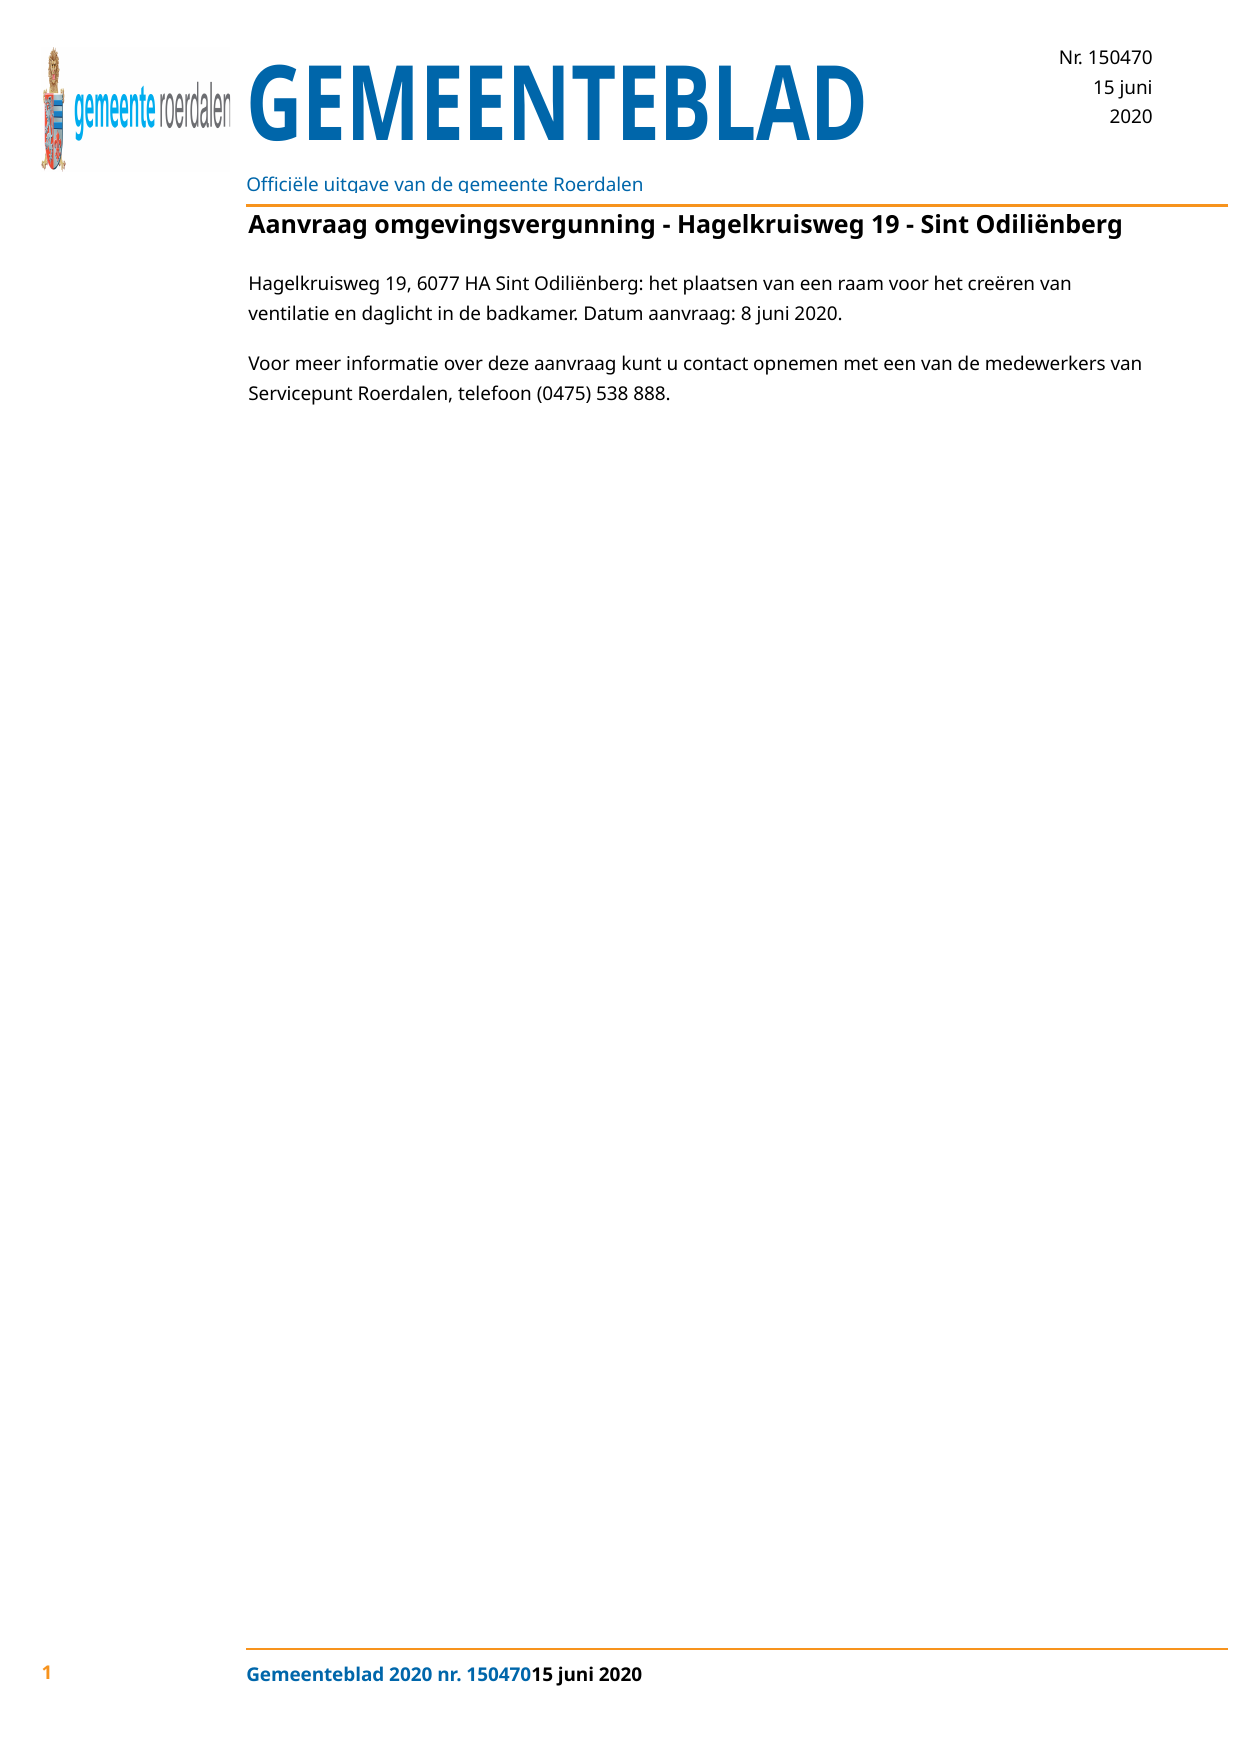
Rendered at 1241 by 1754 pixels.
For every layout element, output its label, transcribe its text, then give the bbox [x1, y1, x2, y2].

text Hagelkruisweg 19, 6077 HA Sint Odiliënberg: het plaatsen van een raam voor het creëren van ventilatie en daglicht in de badkamer. Datum aanvraag: 8 juni 2020. [248, 270, 1152, 326]
text Voor meer informatie over deze aanvraag kunt u contact opnemen met een van de medewerkers van Servicepunt Roerdalen, telefoon (0475) 538 888. [248, 350, 1152, 406]
text Aanvraag omgevingsvergunning - Hagelkruisweg 19 - Sint Odiliënberg [248, 207, 1152, 241]
picture [41, 47, 231, 172]
